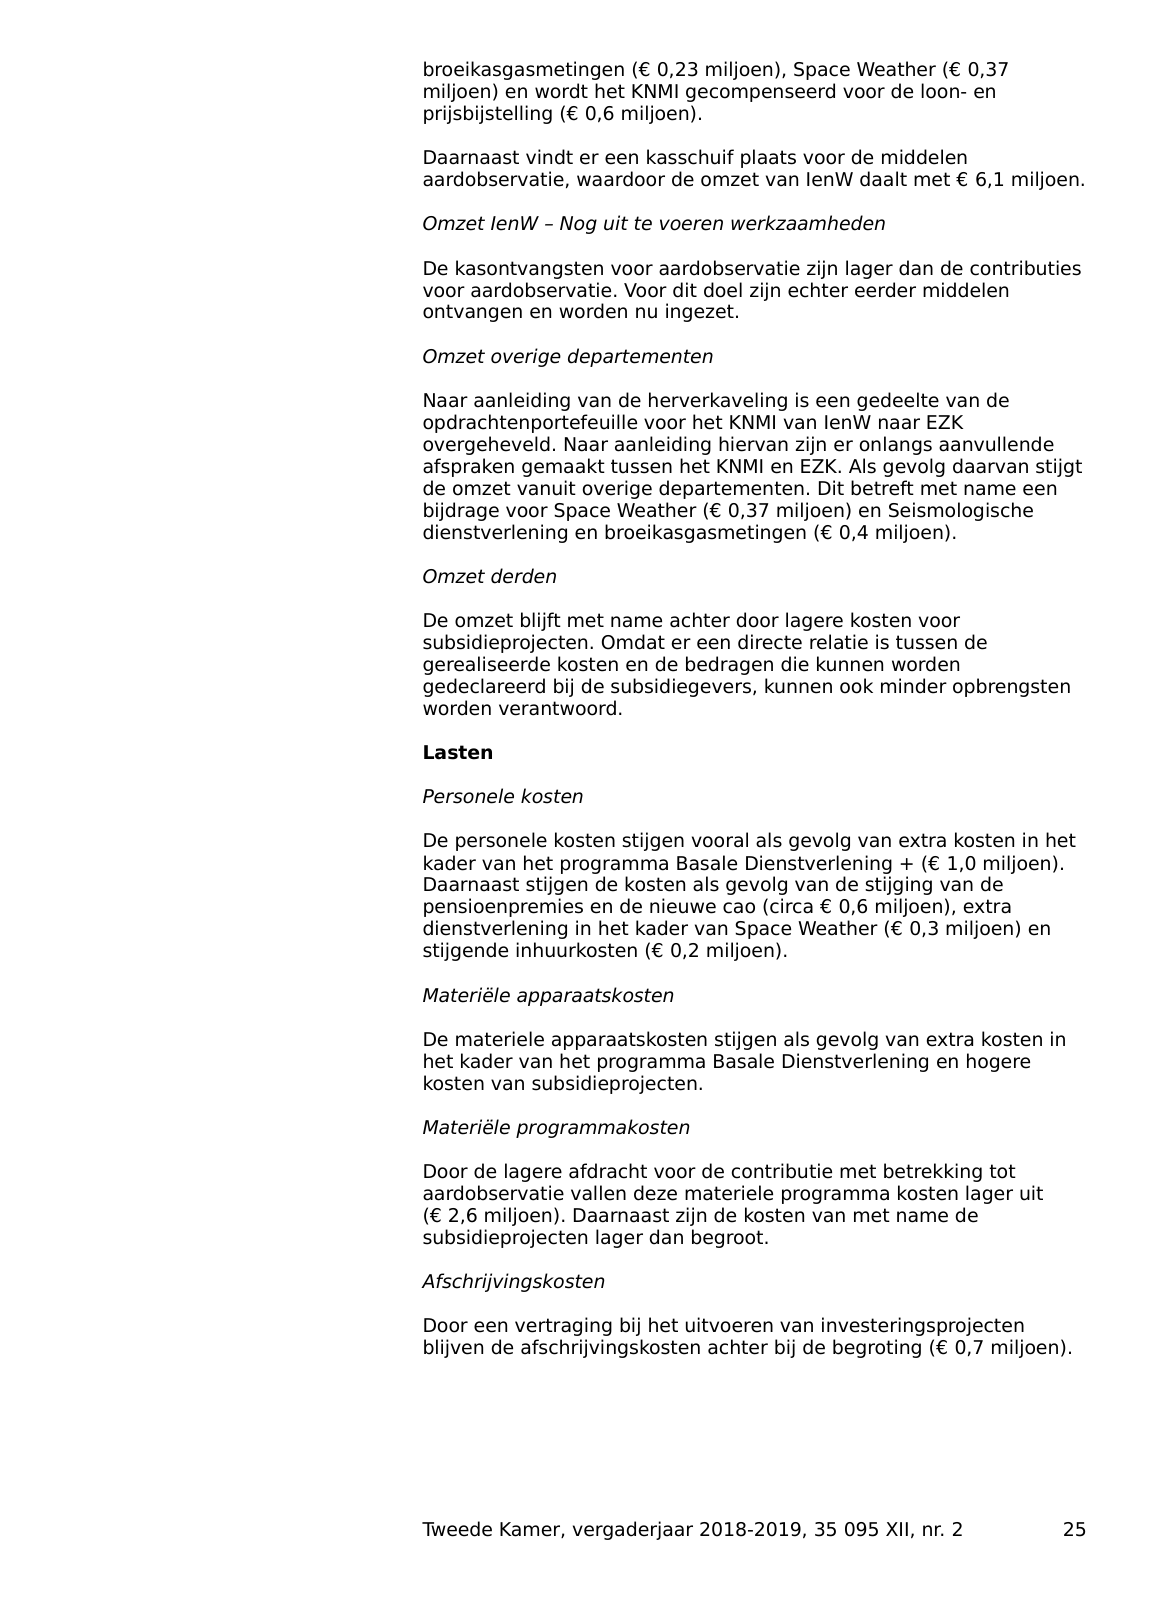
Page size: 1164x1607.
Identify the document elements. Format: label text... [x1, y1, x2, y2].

subtitle Materiële apparaatskosten [422, 984, 1087, 1006]
text De materiele apparaatskosten stijgen als gevolg van extra kosten in het kader van het programma Basale Dienstverlening en hogere kosten van subsidieprojecten. [422, 1029, 1087, 1094]
subtitle Omzet derden [422, 566, 1087, 588]
subtitle Omzet IenW – Nog uit te voeren werkzaamheden [422, 213, 1087, 235]
text broeikasgasmetingen (€ 0,23 miljoen), Space Weather (€ 0,37 miljoen) en wordt het KNMI gecompenseerd voor de loon- en prijsbijstelling (€ 0,6 miljoen). [422, 59, 1087, 125]
subtitle Lasten [422, 742, 1087, 764]
text De kasontvangsten voor aardobservatie zijn lager dan de contributies voor aardobservatie. Voor dit doel zijn echter eerder middelen ontvangen en worden nu ingezet. [422, 257, 1087, 323]
text Naar aanleiding van de herverkaveling is een gedeelte van de opdrachtenportefeuille voor het KNMI van IenW naar EZK overgeheveld. Naar aanleiding hiervan zijn er onlangs aanvullende afspraken gemaakt tussen het KNMI en EZK. Als gevolg daarvan stijgt de omzet vanuit overige departementen. Dit betreft met name een bijdrage voor Space Weather (€ 0,37 miljoen) en Seismologische dienstverlening en broeikasgasmetingen (€ 0,4 miljoen). [422, 390, 1087, 544]
text De omzet blijft met name achter door lagere kosten voor subsidieprojecten. Omdat er een directe relatie is tussen de gerealiseerde kosten en de bedragen die kunnen worden gedeclareerd bij de subsidiegevers, kunnen ook minder opbrengsten worden verantwoord. [422, 610, 1087, 720]
subtitle Materiële programmakosten [422, 1117, 1087, 1139]
text Daarnaast vindt er een kasschuif plaats voor de middelen aardobservatie, waardoor de omzet van IenW daalt met € 6,1 miljoen. [422, 147, 1087, 191]
text De personele kosten stijgen vooral als gevolg van extra kosten in het kader van het programma Basale Dienstverlening + (€ 1,0 miljoen). Daarnaast stijgen de kosten als gevolg van de stijging van de pensioenpremies en de nieuwe cao (circa € 0,6 miljoen), extra dienstverlening in het kader van Space Weather (€ 0,3 miljoen) en stijgende inhuurkosten (€ 0,2 miljoen). [422, 830, 1087, 962]
subtitle Omzet overige departementen [422, 346, 1087, 368]
text Door een vertraging bij het uitvoeren van investeringsprojecten blijven de afschrijvingskosten achter bij de begroting (€ 0,7 miljoen). [422, 1315, 1087, 1359]
text Door de lagere afdracht voor de contributie met betrekking tot aardobservatie vallen deze materiele programma kosten lager uit (€ 2,6 miljoen). Daarnaast zijn de kosten van met name de subsidieprojecten lager dan begroot. [422, 1161, 1087, 1249]
subtitle Afschrijvingskosten [422, 1271, 1087, 1293]
subtitle Personele kosten [422, 786, 1087, 808]
